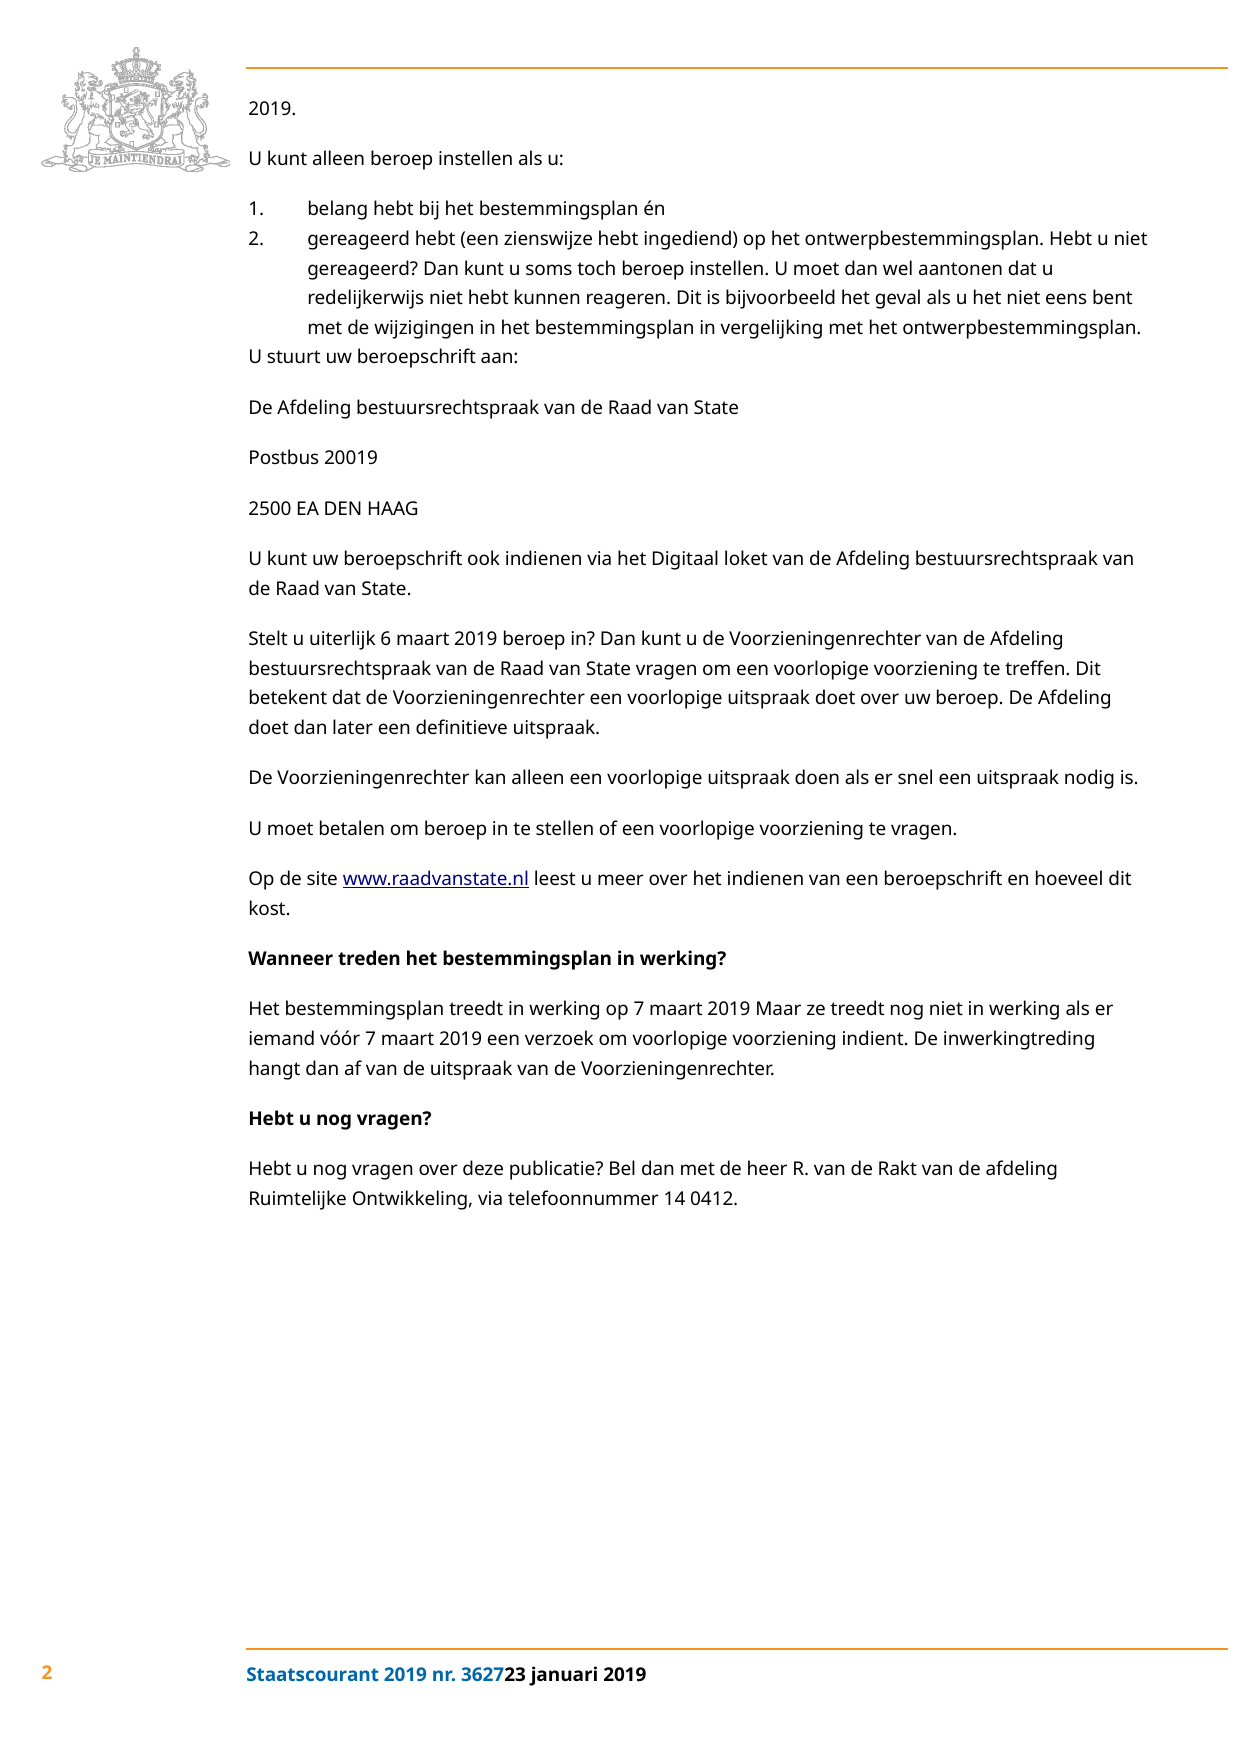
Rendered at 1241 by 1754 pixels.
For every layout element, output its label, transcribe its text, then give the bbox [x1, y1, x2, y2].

text De Afdeling bestuursrechtspraak van de Raad van State [248, 394, 1152, 420]
text U moet betalen om beroep in te stellen of een voorlopige voorziening te vragen. [248, 815, 1152, 841]
text De Voorzieningenrechter kan alleen een voorlopige uitspraak doen als er snel een uitspraak nodig is. [248, 764, 1152, 790]
text Stelt u uiterlijk 6 maart 2019 beroep in? Dan kunt u de Voorzieningenrechter van de Afdeling bestuursrechtspraak van de Raad van State vragen om een voorlopige voorziening te treffen. Dit betekent dat de Voorzieningenrechter een voorlopige uitspraak doet over uw beroep. De Afdeling doet dan later een definitieve uitspraak. [248, 625, 1152, 740]
list belang hebt bij het bestemmingsplan én [248, 196, 1152, 221]
list gereageerd hebt (een zienswijze hebt ingediend) op het ontwerpbestemmingsplan. Hebt u niet gereageerd? Dan kunt u soms toch beroep instellen. U moet dan wel aantonen dat u redelijkerwijs niet hebt kunnen reageren. Dit is bijvoorbeeld het geval als u het niet eens bent met de wijzigingen in het bestemmingsplan in vergelijking met het ontwerpbestemmingsplan. [248, 225, 1152, 340]
text Op de site www.raadvanstate.nl leest u meer over het indienen van een beroepschrift en hoeveel dit kost. [248, 865, 1152, 921]
text U stuurt uw beroepschrift aan: [248, 343, 1152, 369]
picture [41, 47, 231, 172]
text Het bestemmingsplan treedt in werking op 7 maart 2019 Maar ze treedt nog niet in werking als er iemand vóór 7 maart 2019 een verzoek om voorlopige voorziening indient. De inwerkingtreding hangt dan af van de uitspraak van de Voorzieningenrechter. [248, 996, 1152, 1081]
text U kunt alleen beroep instellen als u: [248, 145, 1152, 171]
text Postbus 20019 [248, 444, 1152, 470]
text Hebt u nog vragen over deze publicatie? Bel dan met de heer R. van de Rakt van de afdeling Ruimtelijke Ontwikkeling, via telefoonnummer 14 0412. [248, 1156, 1152, 1211]
text Wanneer treden het bestemmingsplan in werking? [248, 945, 1152, 971]
text 2500 EA DEN HAAG [248, 495, 1152, 521]
text 2019. [248, 95, 1152, 121]
text Hebt u nog vragen? [248, 1105, 1152, 1131]
text U kunt uw beroepschrift ook indienen via het Digitaal loket van de Afdeling bestuursrechtspraak van de Raad van State. [248, 545, 1152, 601]
